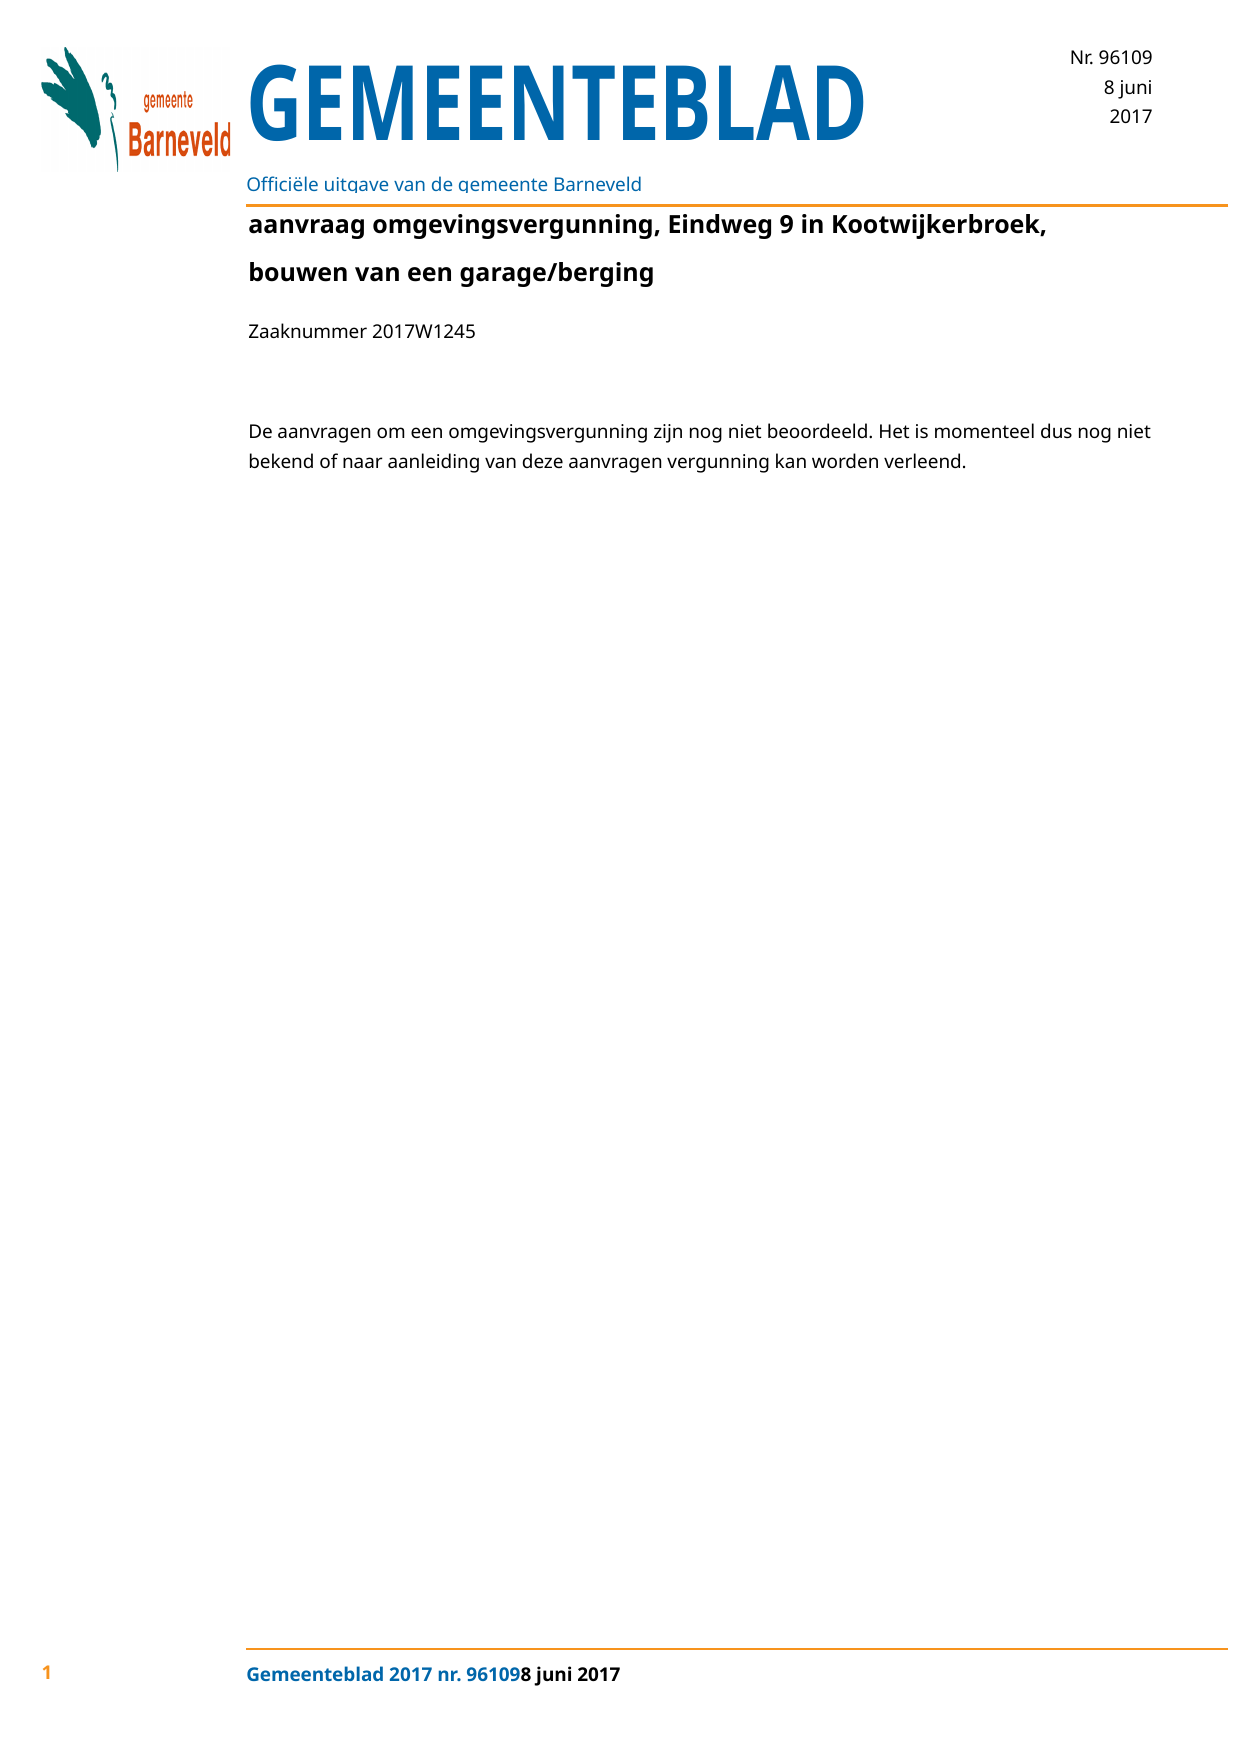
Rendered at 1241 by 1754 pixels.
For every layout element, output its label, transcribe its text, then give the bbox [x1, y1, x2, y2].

picture [41, 47, 231, 172]
text De aanvragen om een omgevingsvergunning zijn nog niet beoordeeld. Het is momenteel dus nog niet bekend of naar aanleiding van deze aanvragen vergunning kan worden verleend. [248, 419, 1152, 474]
text Zaaknummer 2017W1245 [248, 318, 1152, 344]
text aanvraag omgevingsvergunning, Eindweg 9 in Kootwijkerbroek, bouwen van een garage/berging [248, 207, 1152, 288]
